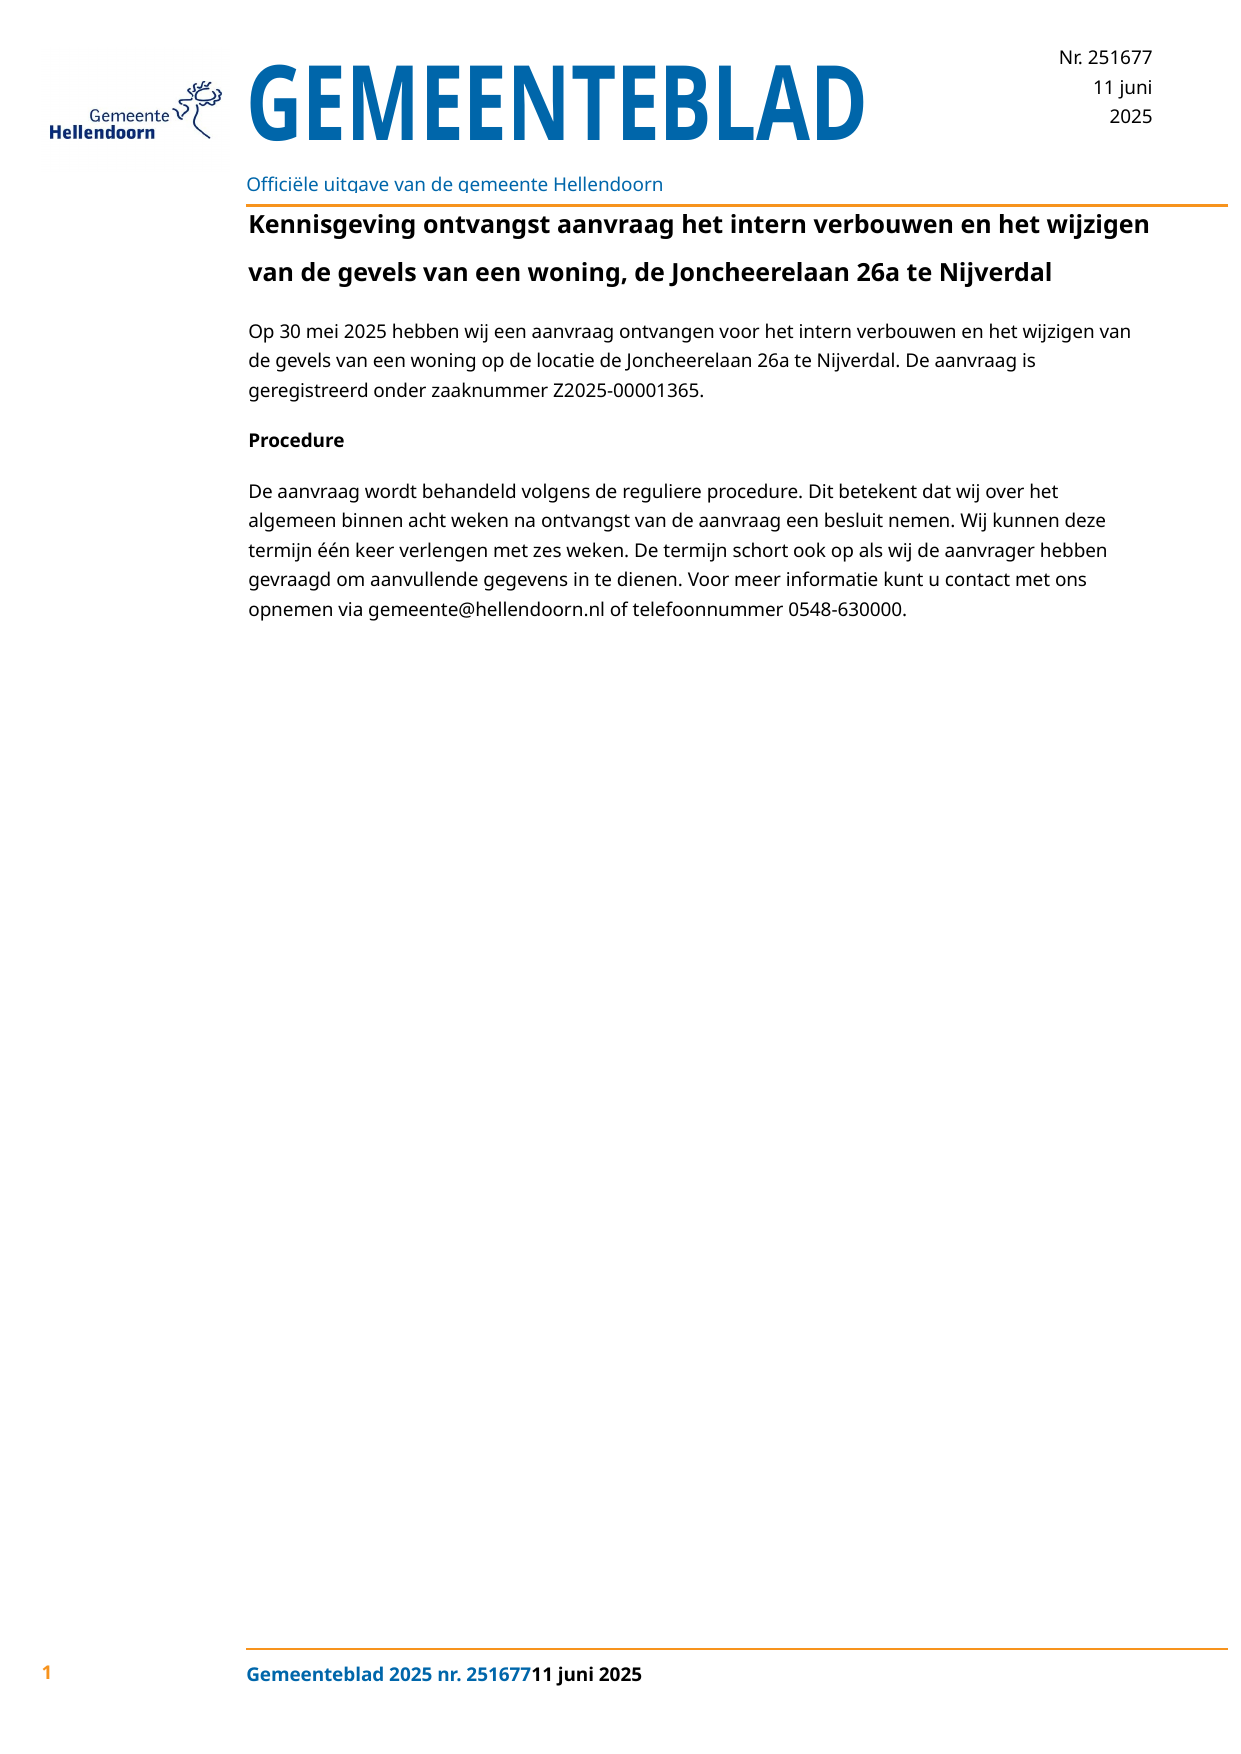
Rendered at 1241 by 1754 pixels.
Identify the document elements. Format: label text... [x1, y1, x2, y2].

text Op 30 mei 2025 hebben wij een aanvraag ontvangen voor het intern verbouwen en het wijzigen van de gevels van een woning op de locatie de Joncheerelaan 26a te Nijverdal. De aanvraag is geregistreerd onder zaaknummer Z2025-00001365. [248, 318, 1152, 403]
text De aanvraag wordt behandeld volgens de reguliere procedure. Dit betekent dat wij over het algemeen binnen acht weken na ontvangst van de aanvraag een besluit nemen. Wij kunnen deze termijn één keer verlengen met zes weken. De termijn schort ook op als wij de aanvrager hebben gevraagd om aanvullende gegevens in te dienen. Voor meer informatie kunt u contact met ons opnemen via gemeente@hellendoorn.nl of telefoonnummer 0548-630000. [248, 478, 1152, 622]
text Kennisgeving ontvangst aanvraag het intern verbouwen en het wijzigen van de gevels van een woning, de Joncheerelaan 26a te Nijverdal [248, 207, 1152, 288]
picture [41, 47, 231, 172]
text Procedure [248, 427, 1152, 453]
